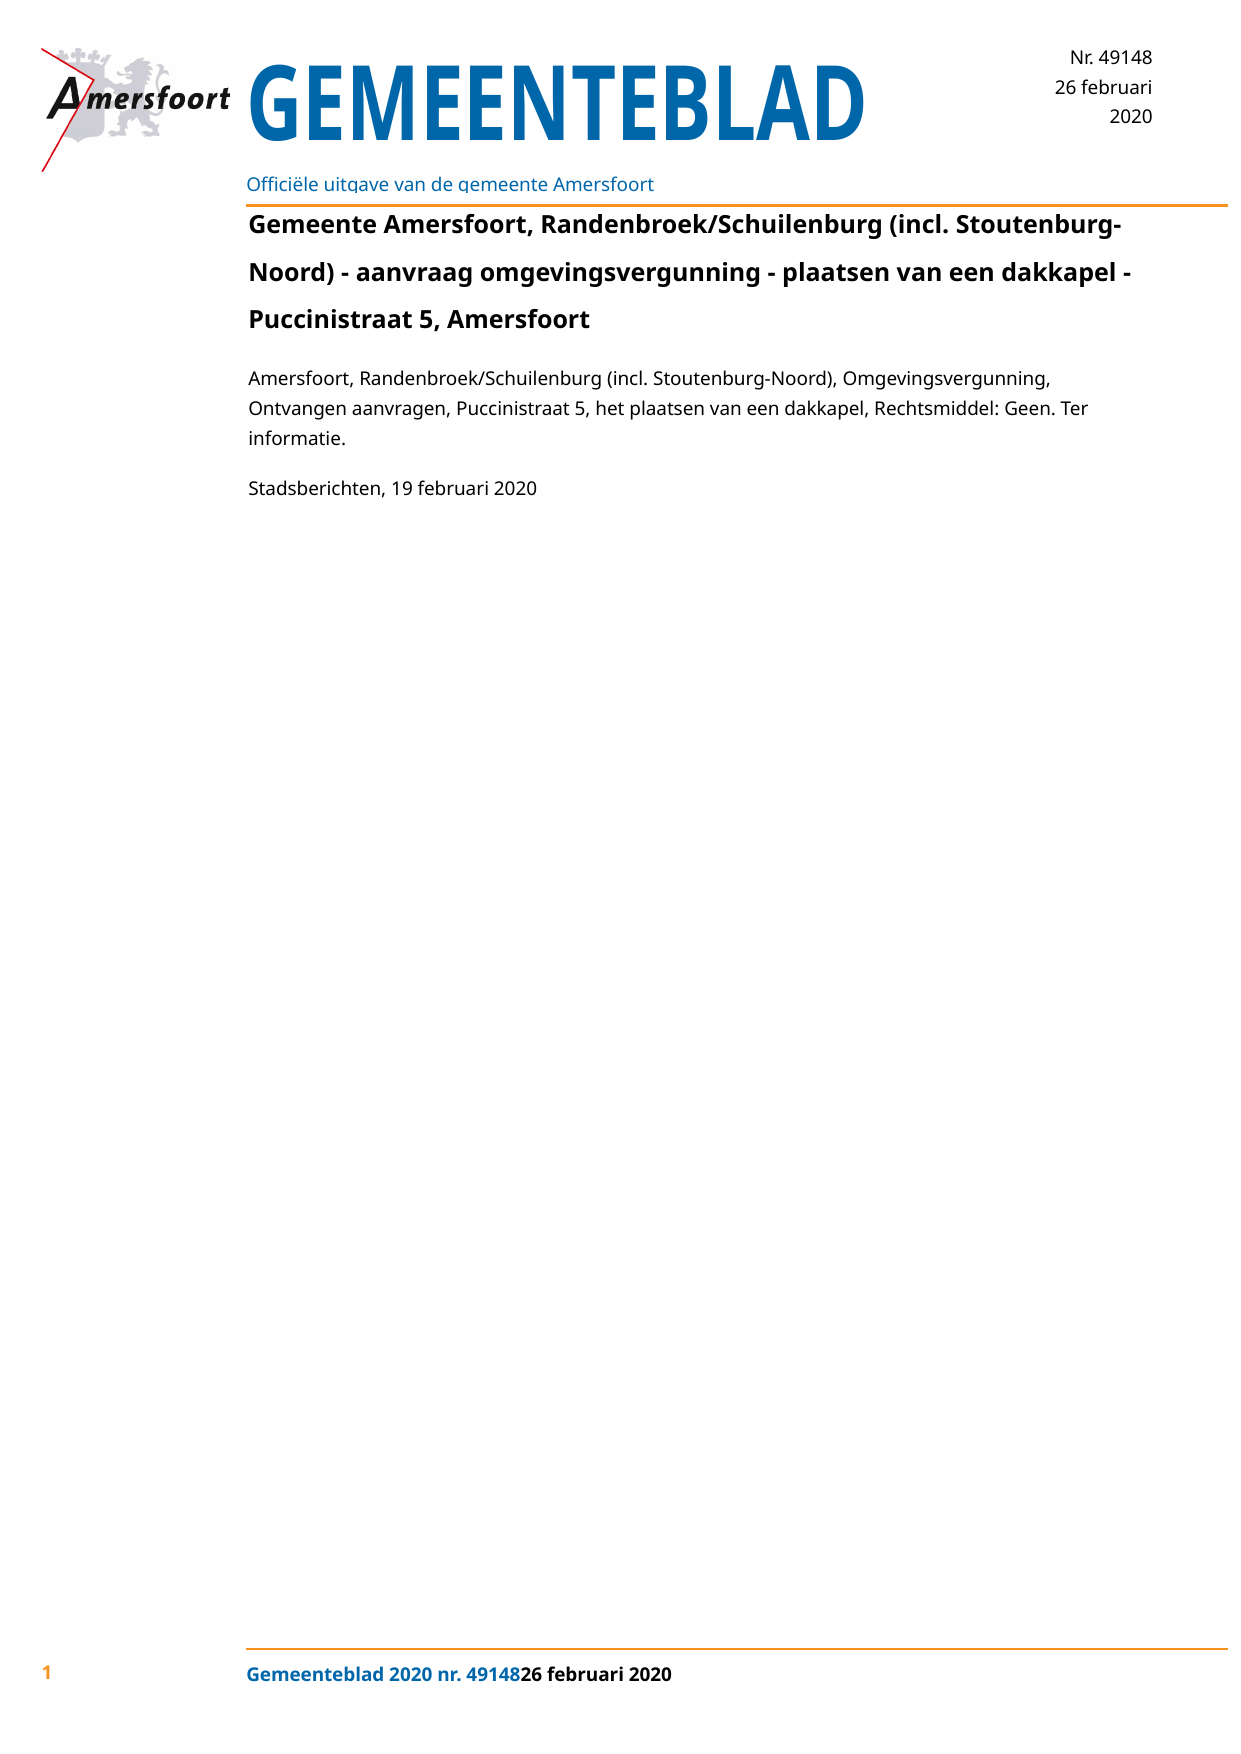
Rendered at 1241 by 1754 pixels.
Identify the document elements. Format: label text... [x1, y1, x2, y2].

text Stadsberichten, 19 februari 2020 [248, 475, 1152, 501]
picture [41, 47, 231, 172]
text Amersfoort, Randenbroek/Schuilenburg (incl. Stoutenburg-Noord), Omgevingsvergunning, Ontvangen aanvragen, Puccinistraat 5, het plaatsen van een dakkapel, Rechtsmiddel: Geen. Ter informatie. [248, 366, 1152, 450]
text Gemeente Amersfoort, Randenbroek/Schuilenburg (incl. Stoutenburg-Noord) - aanvraag omgevingsvergunning - plaatsen van een dakkapel - Puccinistraat 5, Amersfoort [248, 207, 1152, 336]
